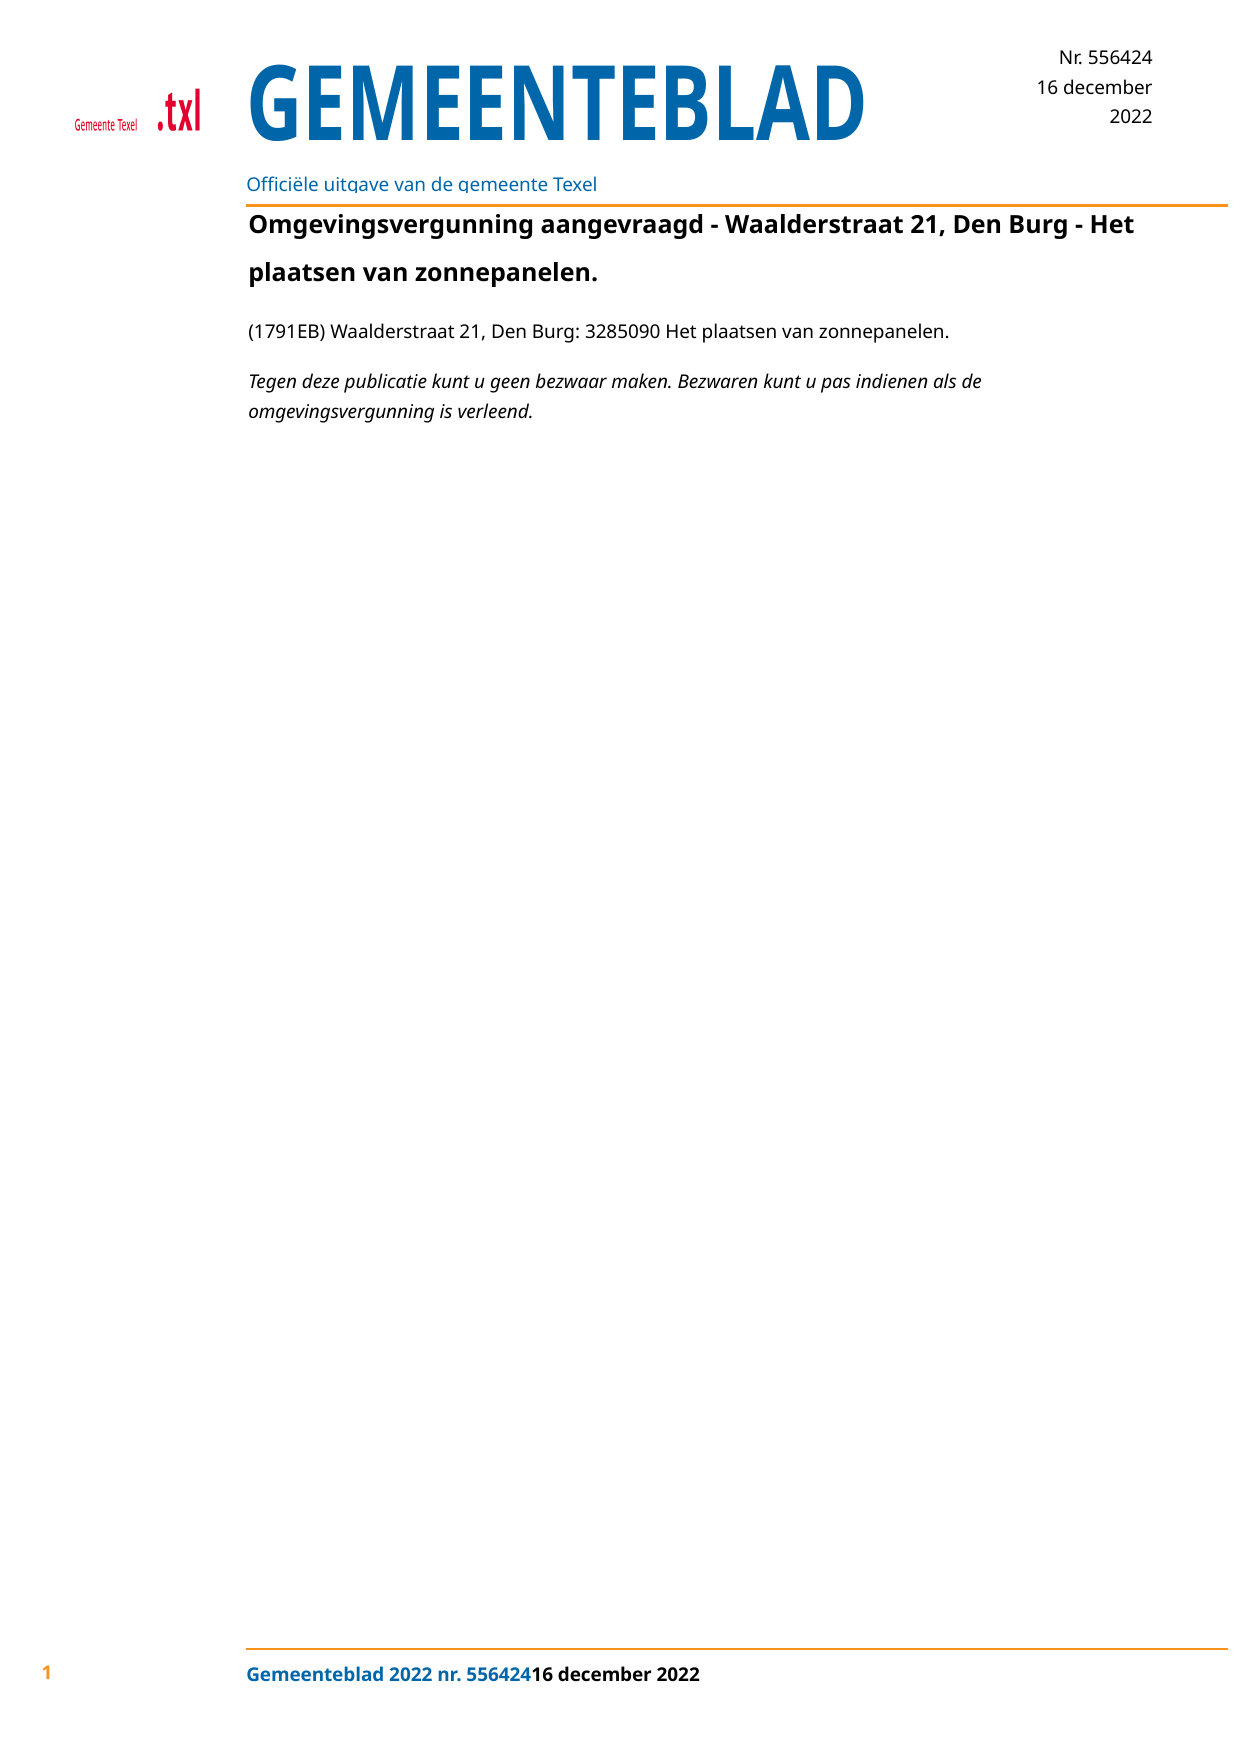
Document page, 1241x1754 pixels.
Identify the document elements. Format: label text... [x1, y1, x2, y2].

picture [41, 47, 231, 172]
text (1791EB) Waalderstraat 21, Den Burg: 3285090 Het plaatsen van zonnepanelen. [248, 318, 1152, 344]
text Omgevingsvergunning aangevraagd - Waalderstraat 21, Den Burg - Het plaatsen van zonnepanelen. [248, 207, 1152, 288]
text Tegen deze publicatie kunt u geen bezwaar maken. Bezwaren kunt u pas indienen als de omgevingsvergunning is verleend. [248, 368, 1152, 424]
